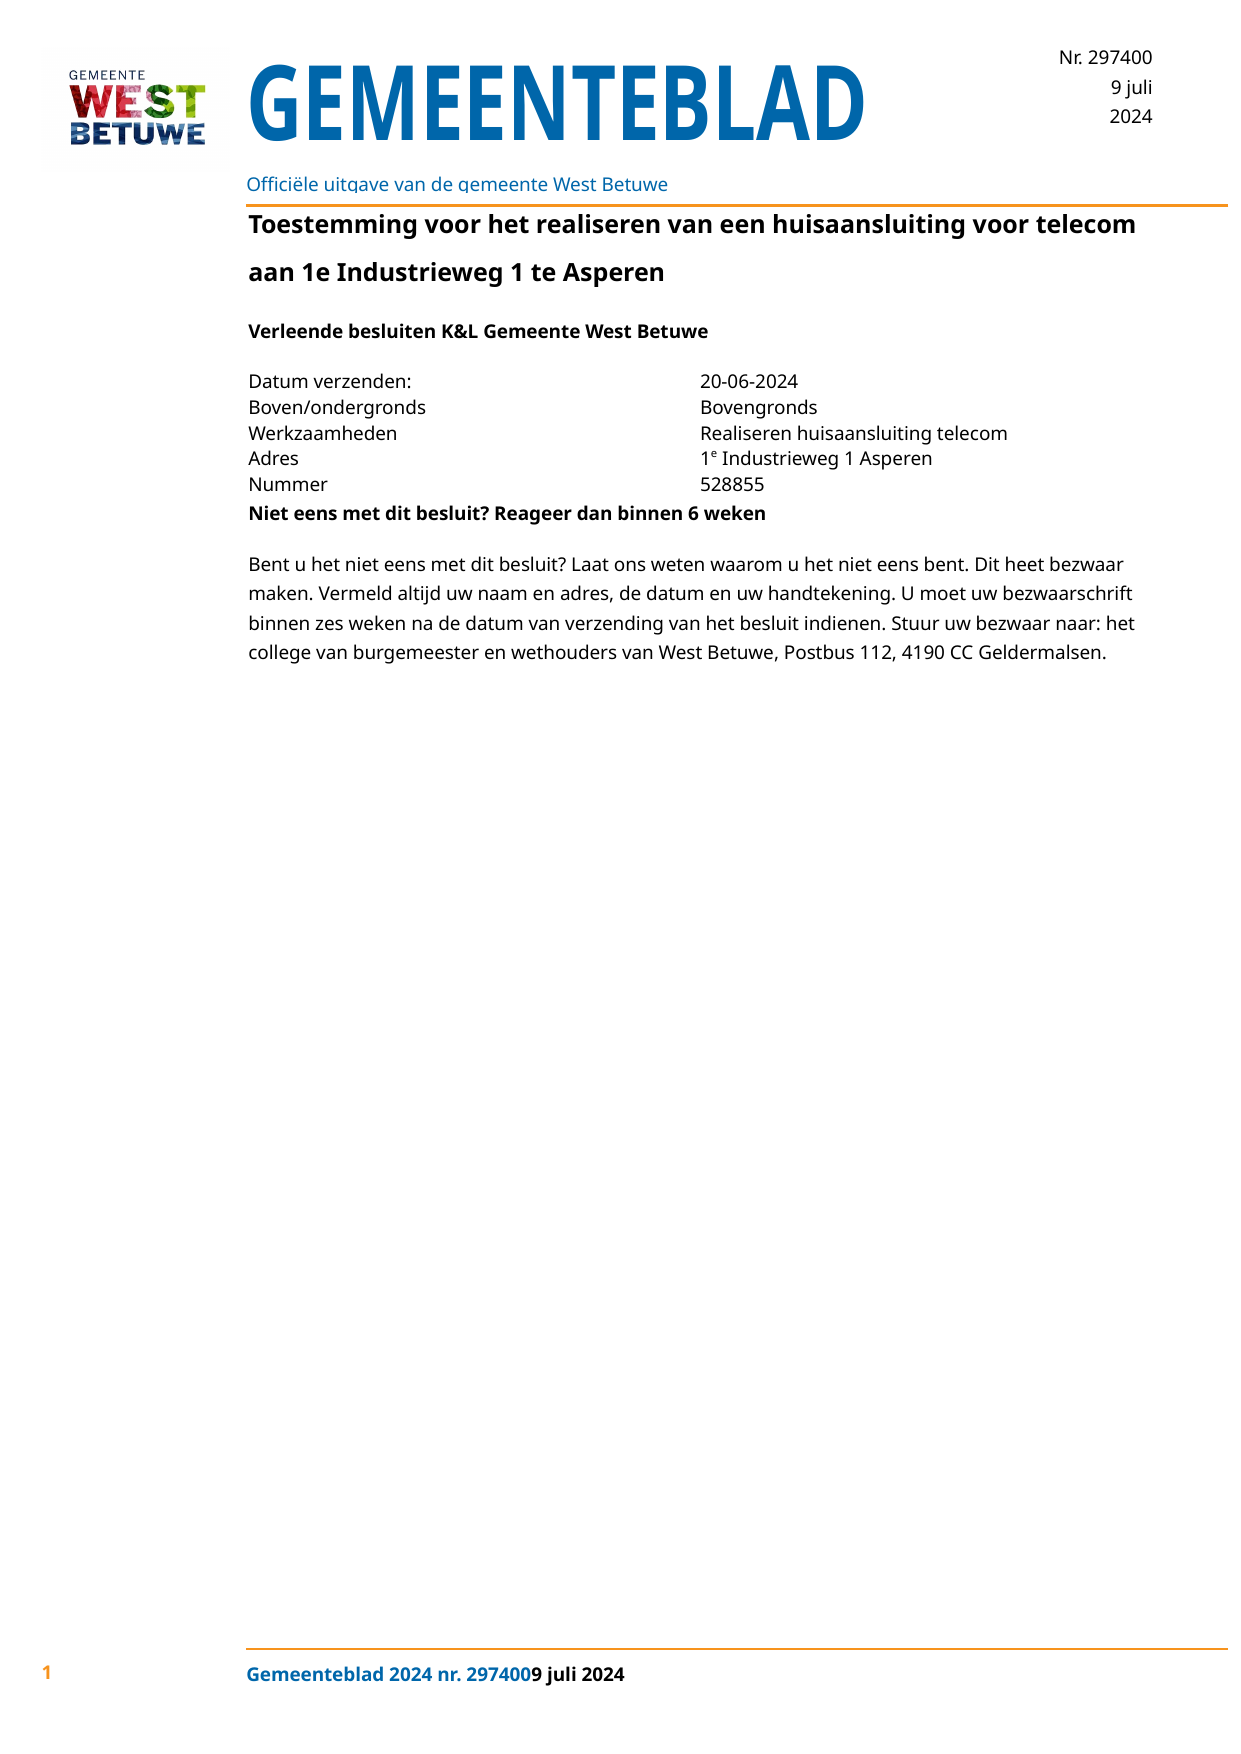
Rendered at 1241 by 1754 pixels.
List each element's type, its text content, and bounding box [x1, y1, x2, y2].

table_header 20-06-2024 [700, 369, 1152, 394]
table_cell Werkzaamheden [248, 420, 700, 446]
table_cell Nummer [248, 471, 700, 497]
text Verleende besluiten K&L Gemeente West Betuwe [248, 318, 1152, 344]
text Bent u het niet eens met dit besluit? Laat ons weten waarom u het niet eens bent. Dit heet bezwaar maken. Vermeld altijd uw naam en adres, de datum en uw handtekening. U moet uw bezwaarschrift binnen zes weken na de datum van verzending van het besluit indienen. Stuur uw bezwaar naar: het college van burgemeester en wethouders van West Betuwe, Postbus 112, 4190 CC Geldermalsen. [248, 551, 1152, 665]
table_header Datum verzenden: [248, 369, 700, 394]
table_cell Bovengronds [700, 394, 1152, 420]
table_cell 528855 [700, 471, 1152, 497]
table_cell Realiseren huisaansluiting telecom [700, 420, 1152, 446]
picture [41, 47, 231, 172]
text Niet eens met dit besluit? Reageer dan binnen 6 weken [248, 500, 1152, 526]
table_cell 1e Industrieweg 1 Asperen [700, 446, 1152, 471]
table_cell Boven/ondergronds [248, 394, 700, 420]
table_cell Adres [248, 446, 700, 471]
text Toestemming voor het realiseren van een huisaansluiting voor telecom aan 1e Industrieweg 1 te Asperen [248, 207, 1152, 288]
